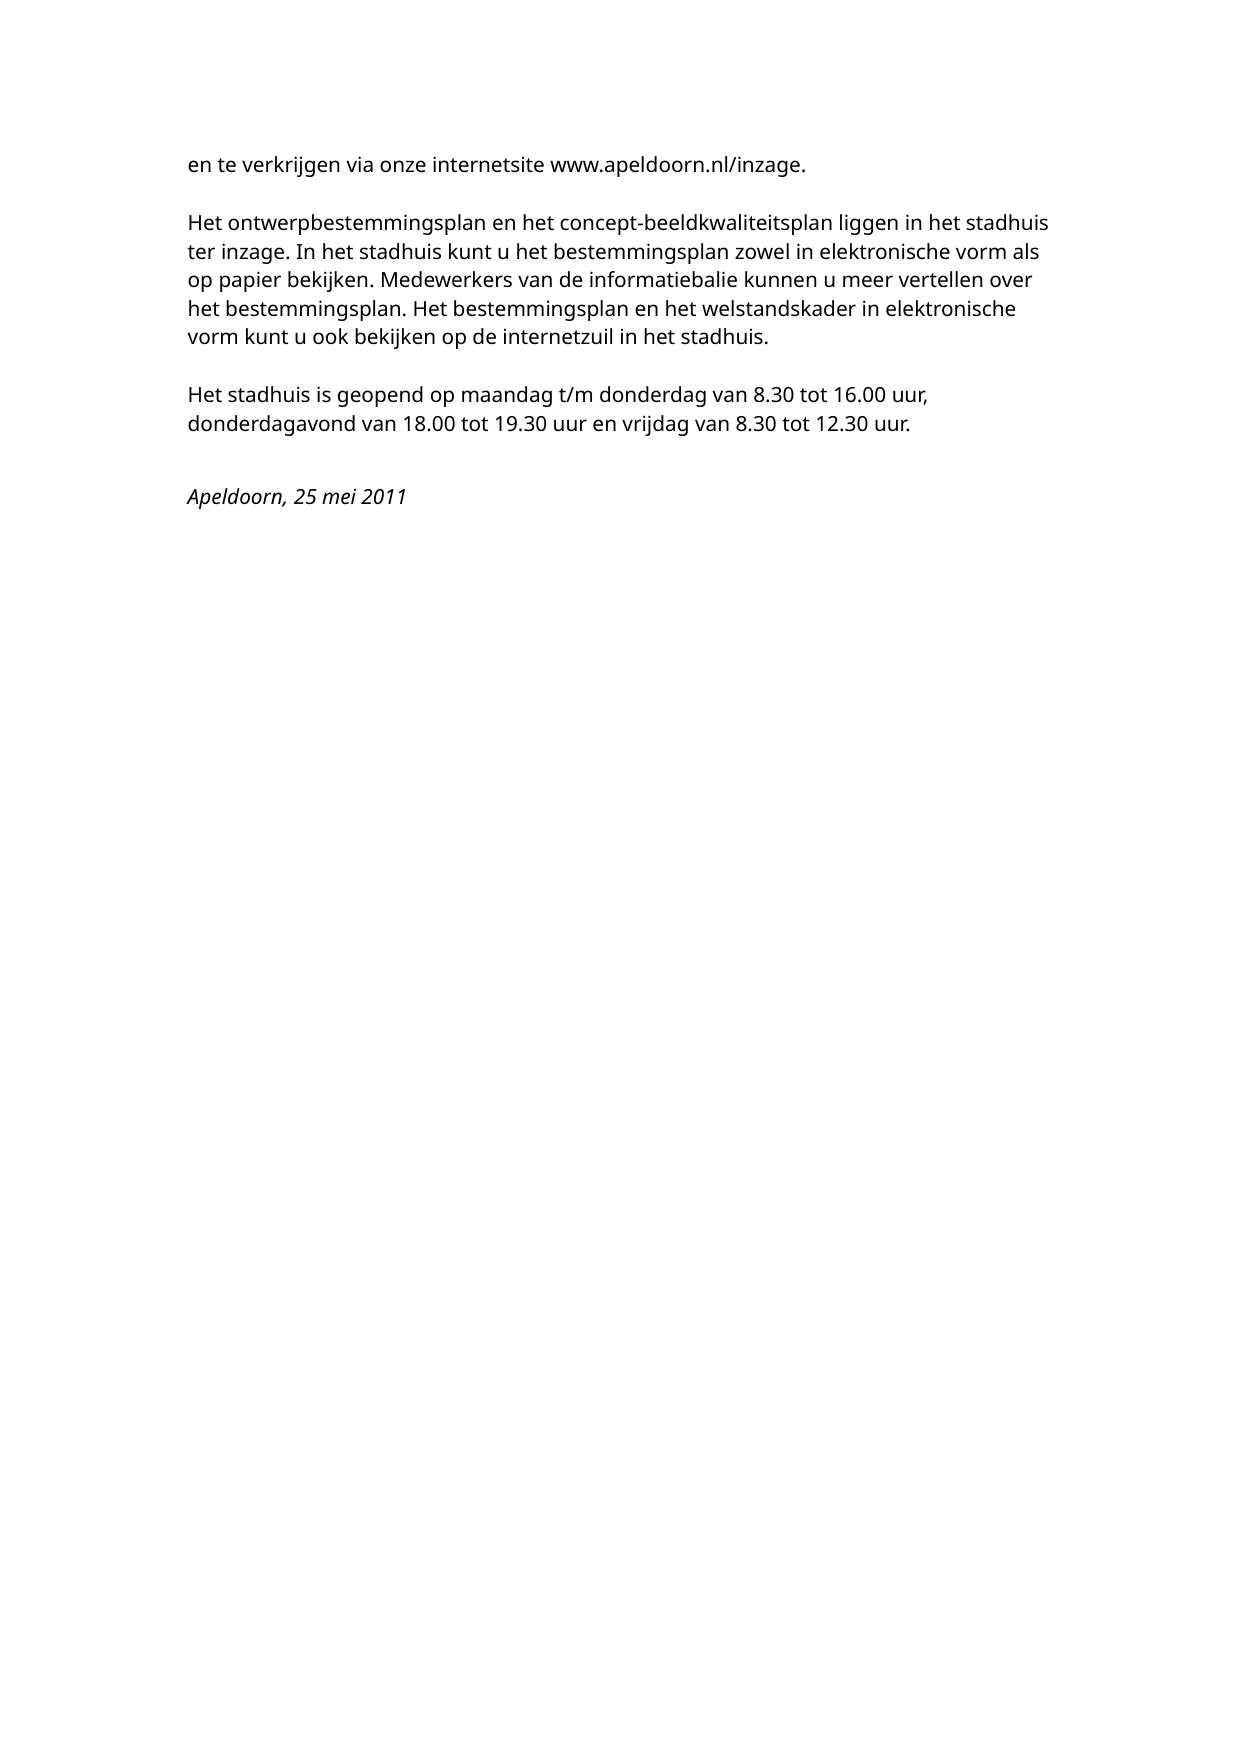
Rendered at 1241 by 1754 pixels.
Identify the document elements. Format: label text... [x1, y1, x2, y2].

text Apeldoorn, 25 mei 2011 [187, 482, 1053, 511]
text Het ontwerpbestemmingsplan en het concept-beeldkwaliteitsplan liggen in het stadhuis ter inzage. In het stadhuis kunt u het bestemmingsplan zowel in elektronische vorm als op papier bekijken. Medewerkers van de informatiebalie kunnen u meer vertellen over het bestemmingsplan. Het bestemmingsplan en het welstandskader in elektronische vorm kunt u ook bekijken op de internetzuil in het stadhuis. [187, 208, 1053, 351]
text Het stadhuis is geopend op maandag t/m donderdag van 8.30 tot 16.00 uur, donderdagavond van 18.00 tot 19.30 uur en vrijdag van 8.30 tot 12.30 uur. [187, 381, 1053, 437]
text en te verkrijgen via onze internetsite www.apeldoorn.nl/inzage. [187, 150, 1053, 178]
